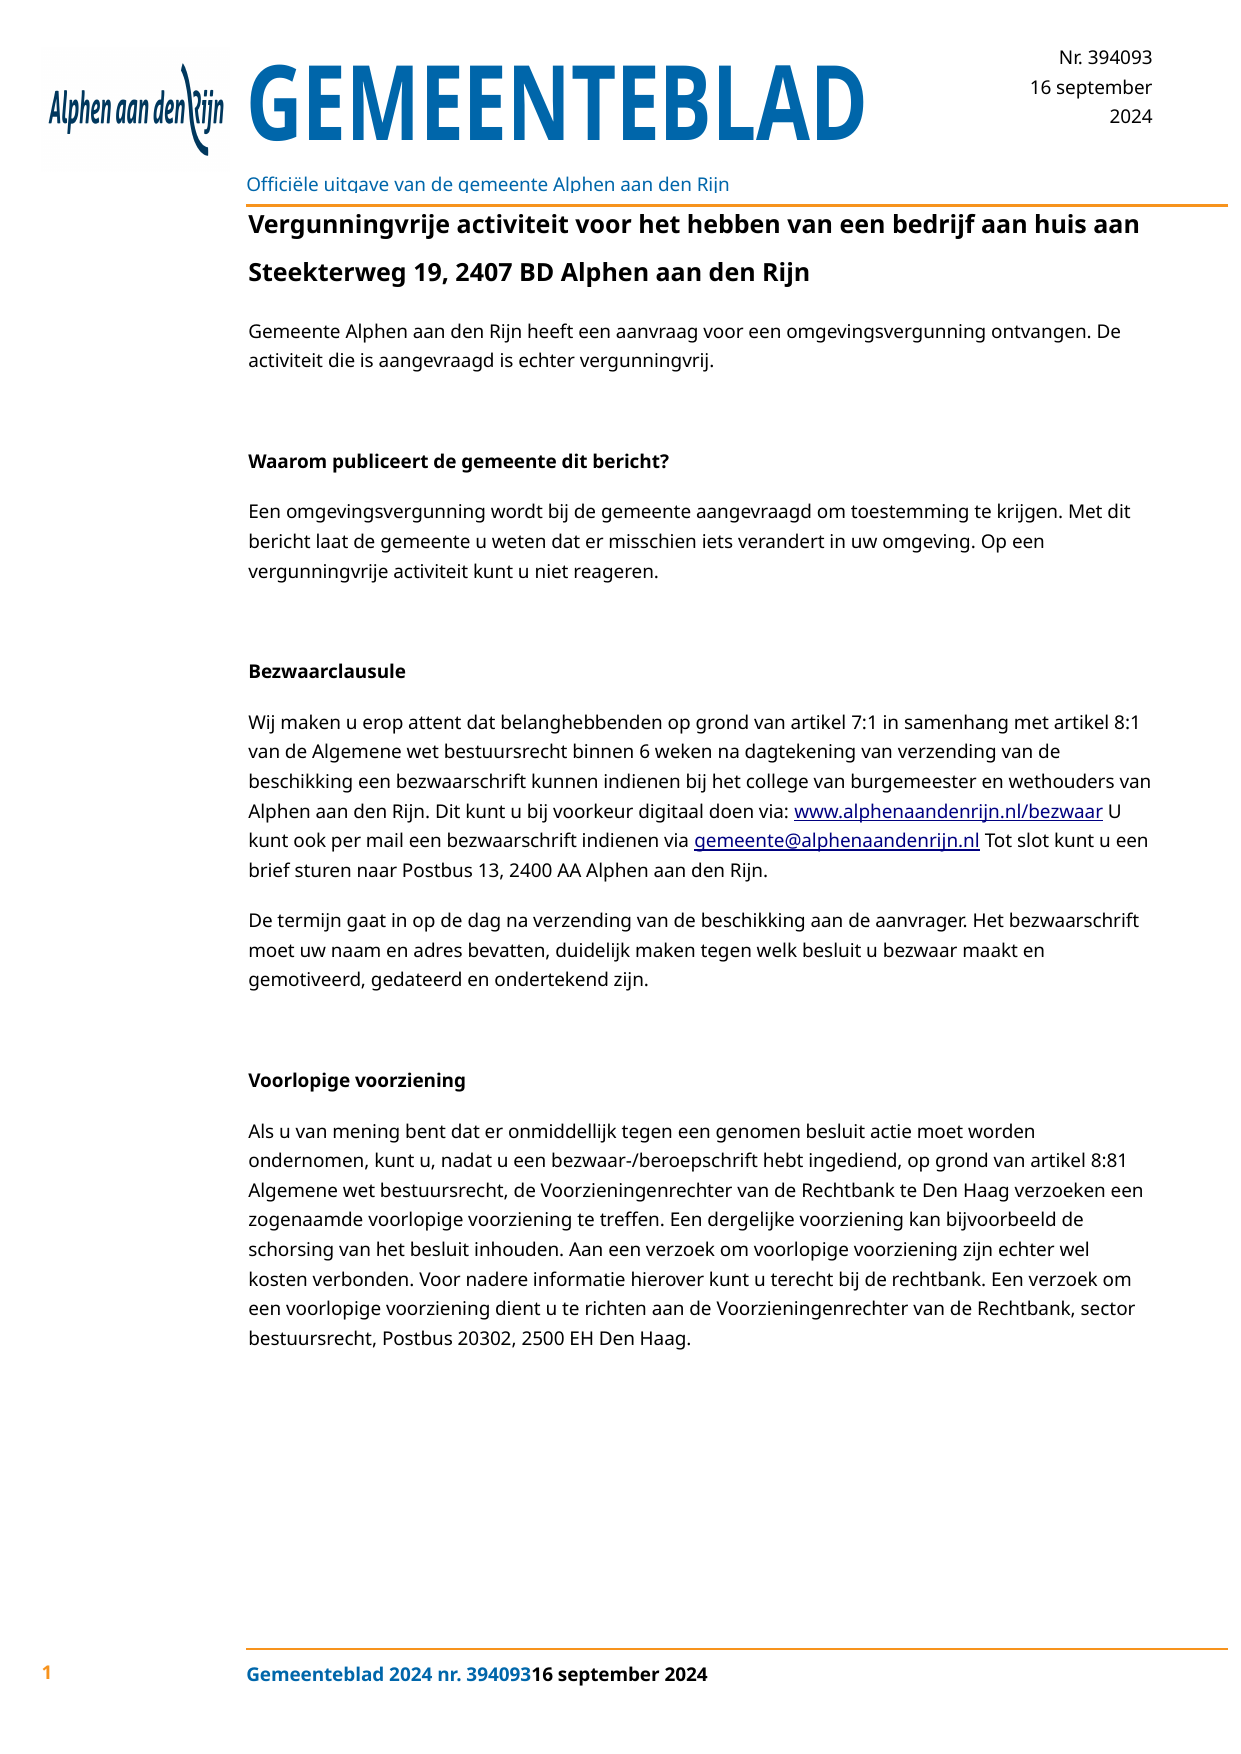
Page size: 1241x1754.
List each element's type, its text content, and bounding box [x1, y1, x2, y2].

text Vergunningvrije activiteit voor het hebben van een bedrijf aan huis aan Steekterweg 19, 2407 BD Alphen aan den Rijn [248, 207, 1152, 288]
text Voorlopige voorziening [248, 1067, 1152, 1093]
text Wij maken u erop attent dat belanghebbenden op grond van artikel 7:1 in samenhang met artikel 8:1 van de Algemene wet bestuursrecht binnen 6 weken na dagtekening van verzending van de beschikking een bezwaarschrift kunnen indienen bij het college van burgemeester en wethouders van Alphen aan den Rijn. Dit kunt u bij voorkeur digitaal doen via: www.alphenaandenrijn.nl/bezwaar U kunt ook per mail een bezwaarschrift indienen via gemeente@alphenaandenrijn.nl Tot slot kunt u een brief sturen naar Postbus 13, 2400 AA Alphen aan den Rijn. [248, 709, 1152, 883]
text De termijn gaat in op de dag na verzending van de beschikking aan de aanvrager. Het bezwaarschrift moet uw naam en adres bevatten, duidelijk maken tegen welk besluit u bezwaar maakt en gemotiveerd, gedateerd en ondertekend zijn. [248, 907, 1152, 992]
text Als u van mening bent dat er onmiddellijk tegen een genomen besluit actie moet worden ondernomen, kunt u, nadat u een bezwaar-/beroepschrift hebt ingediend, op grond van artikel 8:81 Algemene wet bestuursrecht, de Voorzieningenrechter van de Rechtbank te Den Haag verzoeken een zogenaamde voorlopige voorziening te treffen. Een dergelijke voorziening kan bijvoorbeeld de schorsing van het besluit inhouden. Aan een verzoek om voorlopige voorziening zijn echter wel kosten verbonden. Voor nadere informatie hierover kunt u terecht bij de rechtbank. Een verzoek om een voorlopige voorziening dient u te richten aan de Voorzieningenrechter van de Rechtbank, sector bestuursrecht, Postbus 20302, 2500 EH Den Haag. [248, 1118, 1152, 1351]
text Een omgevingsvergunning wordt bij de gemeente aangevraagd om toestemming te krijgen. Met dit bericht laat de gemeente u weten dat er misschien iets verandert in uw omgeving. Op een vergunningvrije activiteit kunt u niet reageren. [248, 499, 1152, 584]
text Gemeente Alphen aan den Rijn heeft een aanvraag voor een omgevingsvergunning ontvangen. De activiteit die is aangevraagd is echter vergunningvrij. [248, 318, 1152, 373]
picture [41, 47, 231, 172]
text Waarom publiceert de gemeente dit bericht? [248, 448, 1152, 474]
text Bezwaarclausule [248, 659, 1152, 684]
